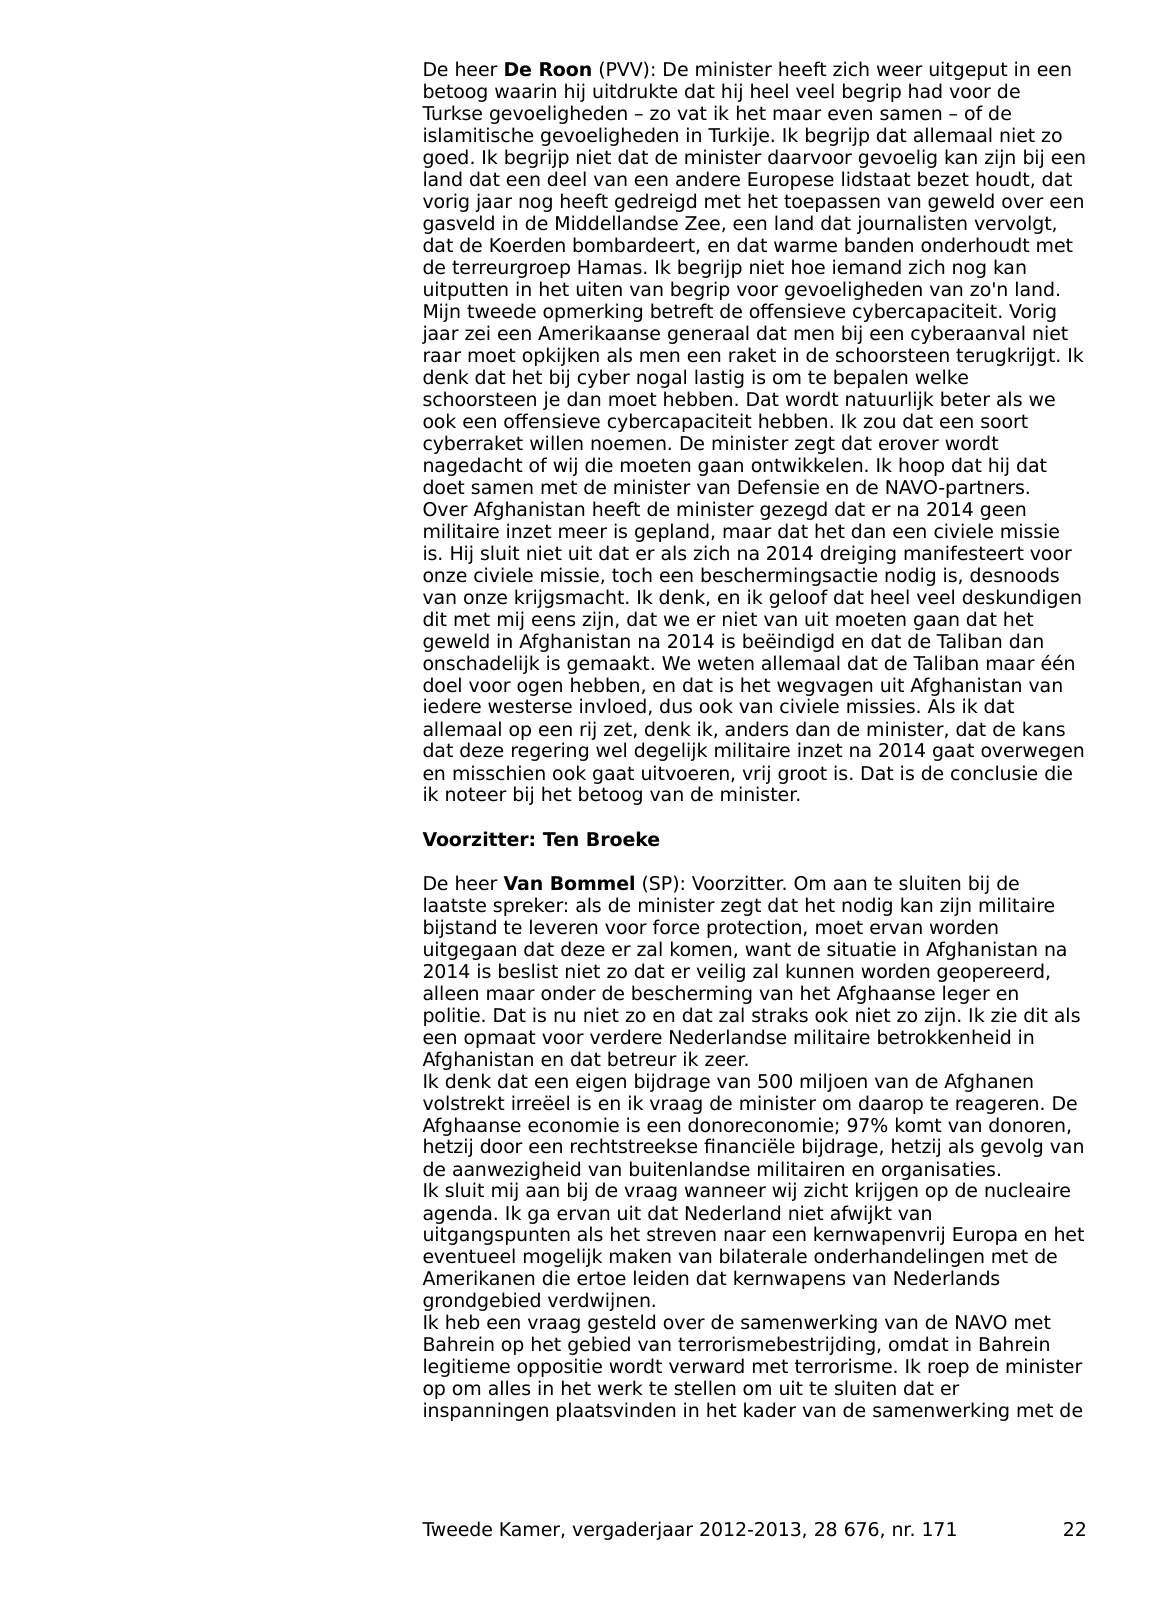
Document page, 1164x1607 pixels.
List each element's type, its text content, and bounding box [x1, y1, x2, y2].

text De heer De Roon (PVV): De minister heeft zich weer uitgeput in een betoog waarin hij uitdrukte dat hij heel veel begrip had voor de Turkse gevoeligheden – zo vat ik het maar even samen – of de islamitische gevoeligheden in Turkije. Ik begrijp dat allemaal niet zo goed. Ik begrijp niet dat de minister daarvoor gevoelig kan zijn bij een land dat een deel van een andere Europese lidstaat bezet houdt, dat vorig jaar nog heeft gedreigd met het toepassen van geweld over een gasveld in de Middellandse Zee, een land dat journalisten vervolgt, dat de Koerden bombardeert, en dat warme banden onderhoudt met de terreurgroep Hamas. Ik begrijp niet hoe iemand zich nog kan uitputten in het uiten van begrip voor gevoeligheden van zo'n land. [422, 59, 1087, 301]
text De heer Van Bommel (SP): Voorzitter. Om aan te sluiten bij de laatste spreker: als de minister zegt dat het nodig kan zijn militaire bijstand te leveren voor force protection, moet ervan worden uitgegaan dat deze er zal komen, want de situatie in Afghanistan na 2014 is beslist niet zo dat er veilig zal kunnen worden geopereerd, alleen maar onder de bescherming van het Afghaanse leger en politie. Dat is nu niet zo en dat zal straks ook niet zo zijn. Ik zie dit als een opmaat voor verdere Nederlandse militaire betrokkenheid in Afghanistan en dat betreur ik zeer. [422, 873, 1087, 1071]
text Ik heb een vraag gesteld over de samenwerking van de NAVO met Bahrein op het gebied van terrorismebestrijding, omdat in Bahrein legitieme oppositie wordt verward met terrorisme. Ik roep de minister op om alles in het werk te stellen om uit te sluiten dat er inspanningen plaatsvinden in het kader van de samenwerking met de [422, 1312, 1087, 1422]
text Ik sluit mij aan bij de vraag wanneer wij zicht krijgen op de nucleaire agenda. Ik ga ervan uit dat Nederland niet afwijkt van uitgangspunten als het streven naar een kernwapenvrij Europa en het eventueel mogelijk maken van bilaterale onderhandelingen met de Amerikanen die ertoe leiden dat kernwapens van Nederlands grondgebied verdwijnen. [422, 1180, 1087, 1312]
text Over Afghanistan heeft de minister gezegd dat er na 2014 geen militaire inzet meer is gepland, maar dat het dan een civiele missie is. Hij sluit niet uit dat er als zich na 2014 dreiging manifesteert voor onze civiele missie, toch een beschermingsactie nodig is, desnoods van onze krijgsmacht. Ik denk, en ik geloof dat heel veel deskundigen dit met mij eens zijn, dat we er niet van uit moeten gaan dat het geweld in Afghanistan na 2014 is beëindigd en dat de Taliban dan onschadelijk is gemaakt. We weten allemaal dat de Taliban maar één doel voor ogen hebben, en dat is het wegvagen uit Afghanistan van iedere westerse invloed, dus ook van civiele missies. Als ik dat allemaal op een rij zet, denk ik, anders dan de minister, dat de kans dat deze regering wel degelijk militaire inzet na 2014 gaat overwegen en misschien ook gaat uitvoeren, vrij groot is. Dat is de conclusie die ik noteer bij het betoog van de minister. [422, 499, 1087, 806]
text Ik denk dat een eigen bijdrage van 500 miljoen van de Afghanen volstrekt irreëel is en ik vraag de minister om daarop te reageren. De Afghaanse economie is een donoreconomie; 97% komt van donoren, hetzij door een rechtstreekse financiële bijdrage, hetzij als gevolg van de aanwezigheid van buitenlandse militairen en organisaties. [422, 1071, 1087, 1180]
text Mijn tweede opmerking betreft de offensieve cybercapaciteit. Vorig jaar zei een Amerikaanse generaal dat men bij een cyberaanval niet raar moet opkijken als men een raket in de schoorsteen terugkrijgt. Ik denk dat het bij cyber nogal lastig is om te bepalen welke schoorsteen je dan moet hebben. Dat wordt natuurlijk beter als we ook een offensieve cybercapaciteit hebben. Ik zou dat een soort cyberraket willen noemen. De minister zegt dat erover wordt nagedacht of wij die moeten gaan ontwikkelen. Ik hoop dat hij dat doet samen met de minister van Defensie en de NAVO-partners. [422, 301, 1087, 499]
subtitle Voorzitter: Ten Broeke [422, 828, 1087, 851]
